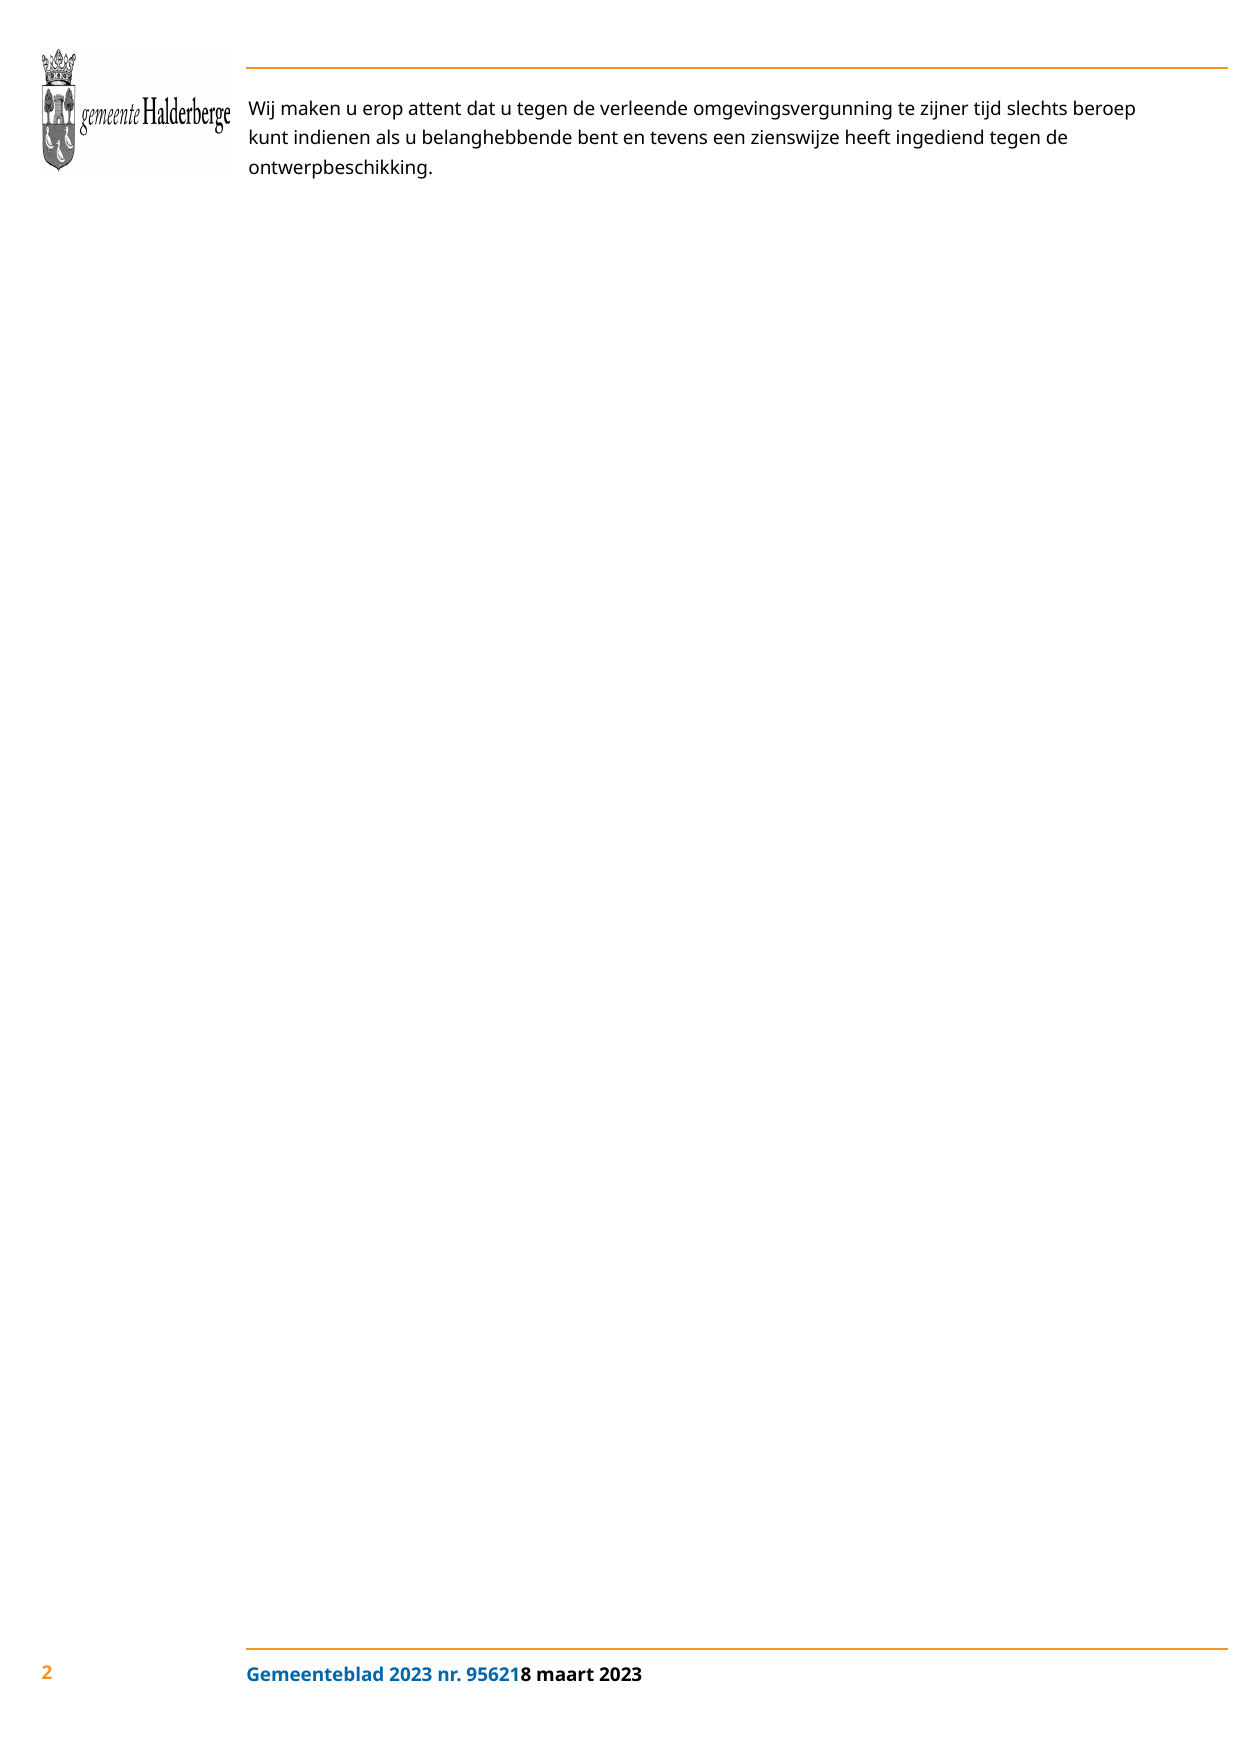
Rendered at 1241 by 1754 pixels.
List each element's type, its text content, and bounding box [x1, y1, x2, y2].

text Wij maken u erop attent dat u tegen de verleende omgevingsvergunning te zijner tijd slechts beroep kunt indienen als u belanghebbende bent en tevens een zienswijze heeft ingediend tegen de ontwerpbeschikking. [248, 95, 1152, 180]
picture [41, 47, 231, 172]
